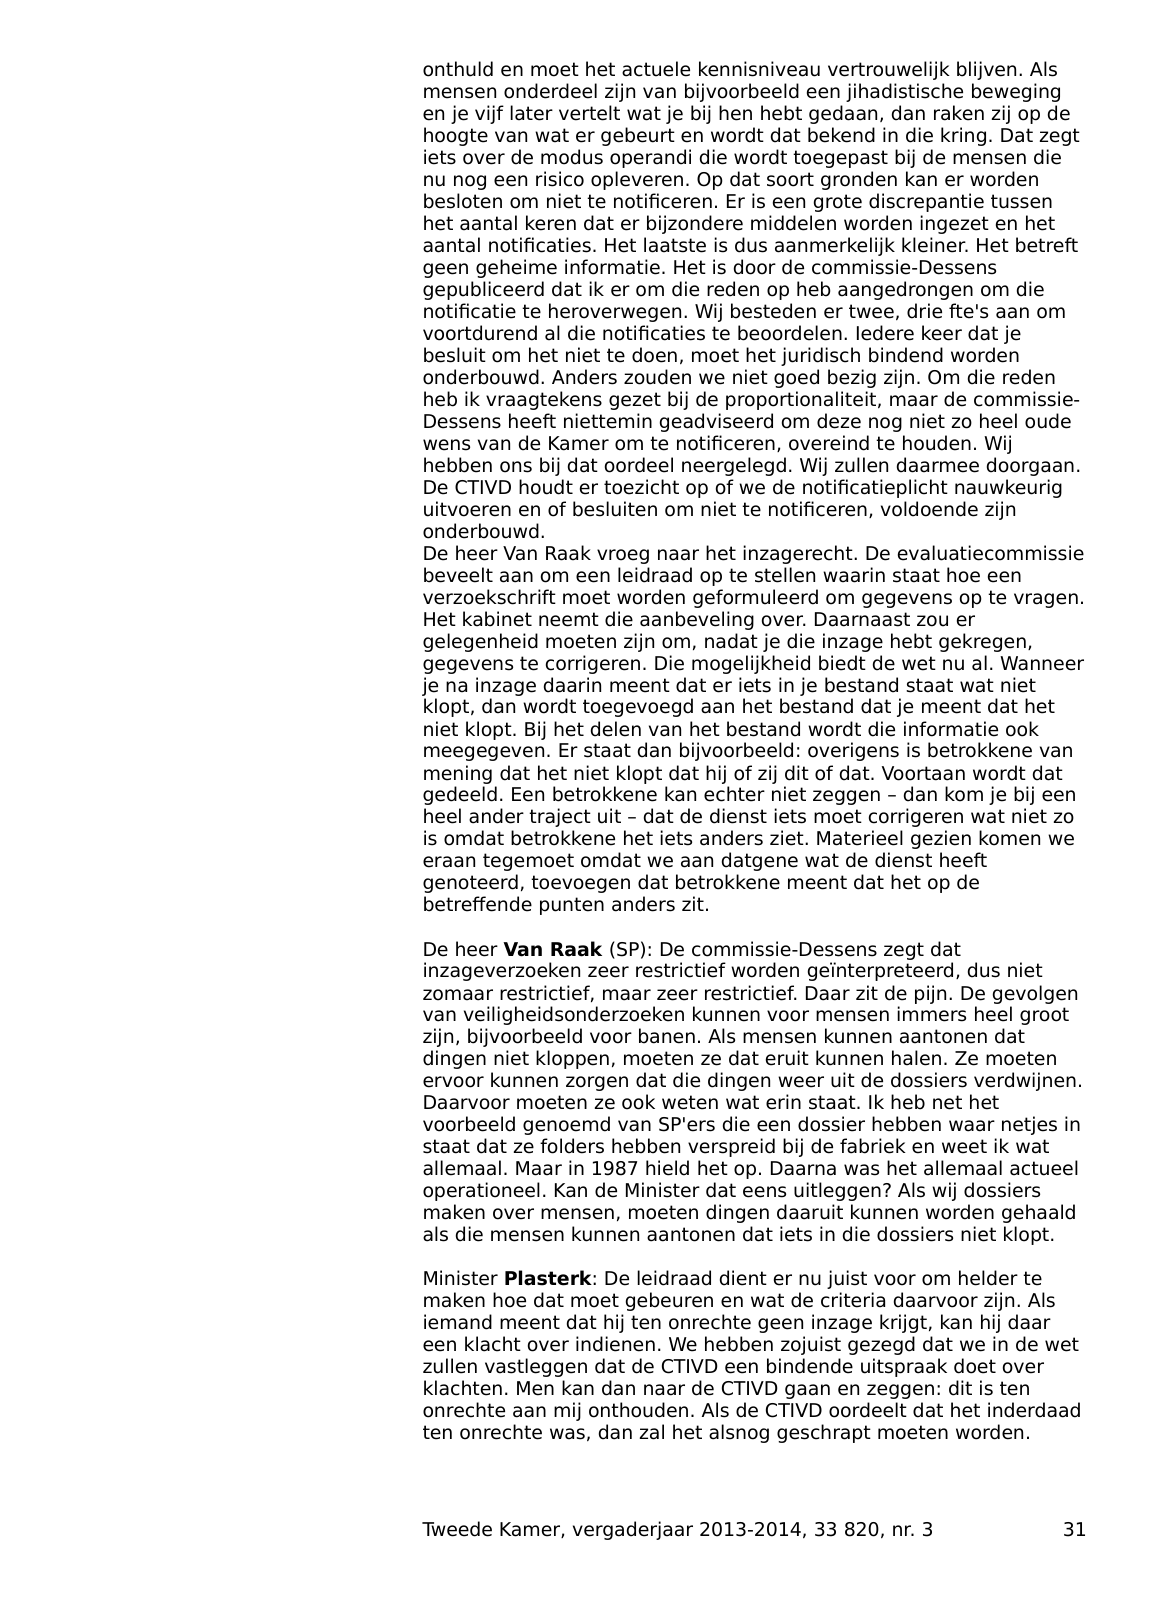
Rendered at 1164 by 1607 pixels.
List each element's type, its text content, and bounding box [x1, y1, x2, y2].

text onthuld en moet het actuele kennisniveau vertrouwelijk blijven. Als mensen onderdeel zijn van bijvoorbeeld een jihadistische beweging en je vijf later vertelt wat je bij hen hebt gedaan, dan raken zij op de hoogte van wat er gebeurt en wordt dat bekend in die kring. Dat zegt iets over de modus operandi die wordt toegepast bij de mensen die nu nog een risico opleveren. Op dat soort gronden kan er worden besloten om niet te notificeren. Er is een grote discrepantie tussen het aantal keren dat er bijzondere middelen worden ingezet en het aantal notificaties. Het laatste is dus aanmerkelijk kleiner. Het betreft geen geheime informatie. Het is door de commissie-Dessens gepubliceerd dat ik er om die reden op heb aangedrongen om die notificatie te heroverwegen. Wij besteden er twee, drie fte's aan om voortdurend al die notificaties te beoordelen. Iedere keer dat je besluit om het niet te doen, moet het juridisch bindend worden onderbouwd. Anders zouden we niet goed bezig zijn. Om die reden heb ik vraagtekens gezet bij de proportionaliteit, maar de commissie-Dessens heeft niettemin geadviseerd om deze nog niet zo heel oude wens van de Kamer om te notificeren, overeind te houden. Wij hebben ons bij dat oordeel neergelegd. Wij zullen daarmee doorgaan. De CTIVD houdt er toezicht op of we de notificatieplicht nauwkeurig uitvoeren en of besluiten om niet te notificeren, voldoende zijn onderbouwd. [422, 59, 1087, 543]
text De heer Van Raak vroeg naar het inzagerecht. De evaluatiecommissie beveelt aan om een leidraad op te stellen waarin staat hoe een verzoekschrift moet worden geformuleerd om gegevens op te vragen. Het kabinet neemt die aanbeveling over. Daarnaast zou er gelegenheid moeten zijn om, nadat je die inzage hebt gekregen, gegevens te corrigeren. Die mogelijkheid biedt de wet nu al. Wanneer je na inzage daarin meent dat er iets in je bestand staat wat niet klopt, dan wordt toegevoegd aan het bestand dat je meent dat het niet klopt. Bij het delen van het bestand wordt die informatie ook meegegeven. Er staat dan bijvoorbeeld: overigens is betrokkene van mening dat het niet klopt dat hij of zij dit of dat. Voortaan wordt dat gedeeld. Een betrokkene kan echter niet zeggen – dan kom je bij een heel ander traject uit – dat de dienst iets moet corrigeren wat niet zo is omdat betrokkene het iets anders ziet. Materieel gezien komen we eraan tegemoet omdat we aan datgene wat de dienst heeft genoteerd, toevoegen dat betrokkene meent dat het op de betreffende punten anders zit. [422, 543, 1087, 916]
text Minister Plasterk: De leidraad dient er nu juist voor om helder te maken hoe dat moet gebeuren en wat de criteria daarvoor zijn. Als iemand meent dat hij ten onrechte geen inzage krijgt, kan hij daar een klacht over indienen. We hebben zojuist gezegd dat we in de wet zullen vastleggen dat de CTIVD een bindende uitspraak doet over klachten. Men kan dan naar de CTIVD gaan en zeggen: dit is ten onrechte aan mij onthouden. Als de CTIVD oordeelt dat het inderdaad ten onrechte was, dan zal het alsnog geschrapt moeten worden. [422, 1268, 1087, 1444]
text De heer Van Raak (SP): De commissie-Dessens zegt dat inzageverzoeken zeer restrictief worden geïnterpreteerd, dus niet zomaar restrictief, maar zeer restrictief. Daar zit de pijn. De gevolgen van veiligheidsonderzoeken kunnen voor mensen immers heel groot zijn, bijvoorbeeld voor banen. Als mensen kunnen aantonen dat dingen niet kloppen, moeten ze dat eruit kunnen halen. Ze moeten ervoor kunnen zorgen dat die dingen weer uit de dossiers verdwijnen. Daarvoor moeten ze ook weten wat erin staat. Ik heb net het voorbeeld genoemd van SP'ers die een dossier hebben waar netjes in staat dat ze folders hebben verspreid bij de fabriek en weet ik wat allemaal. Maar in 1987 hield het op. Daarna was het allemaal actueel operationeel. Kan de Minister dat eens uitleggen? Als wij dossiers maken over mensen, moeten dingen daaruit kunnen worden gehaald als die mensen kunnen aantonen dat iets in die dossiers niet klopt. [422, 938, 1087, 1246]
